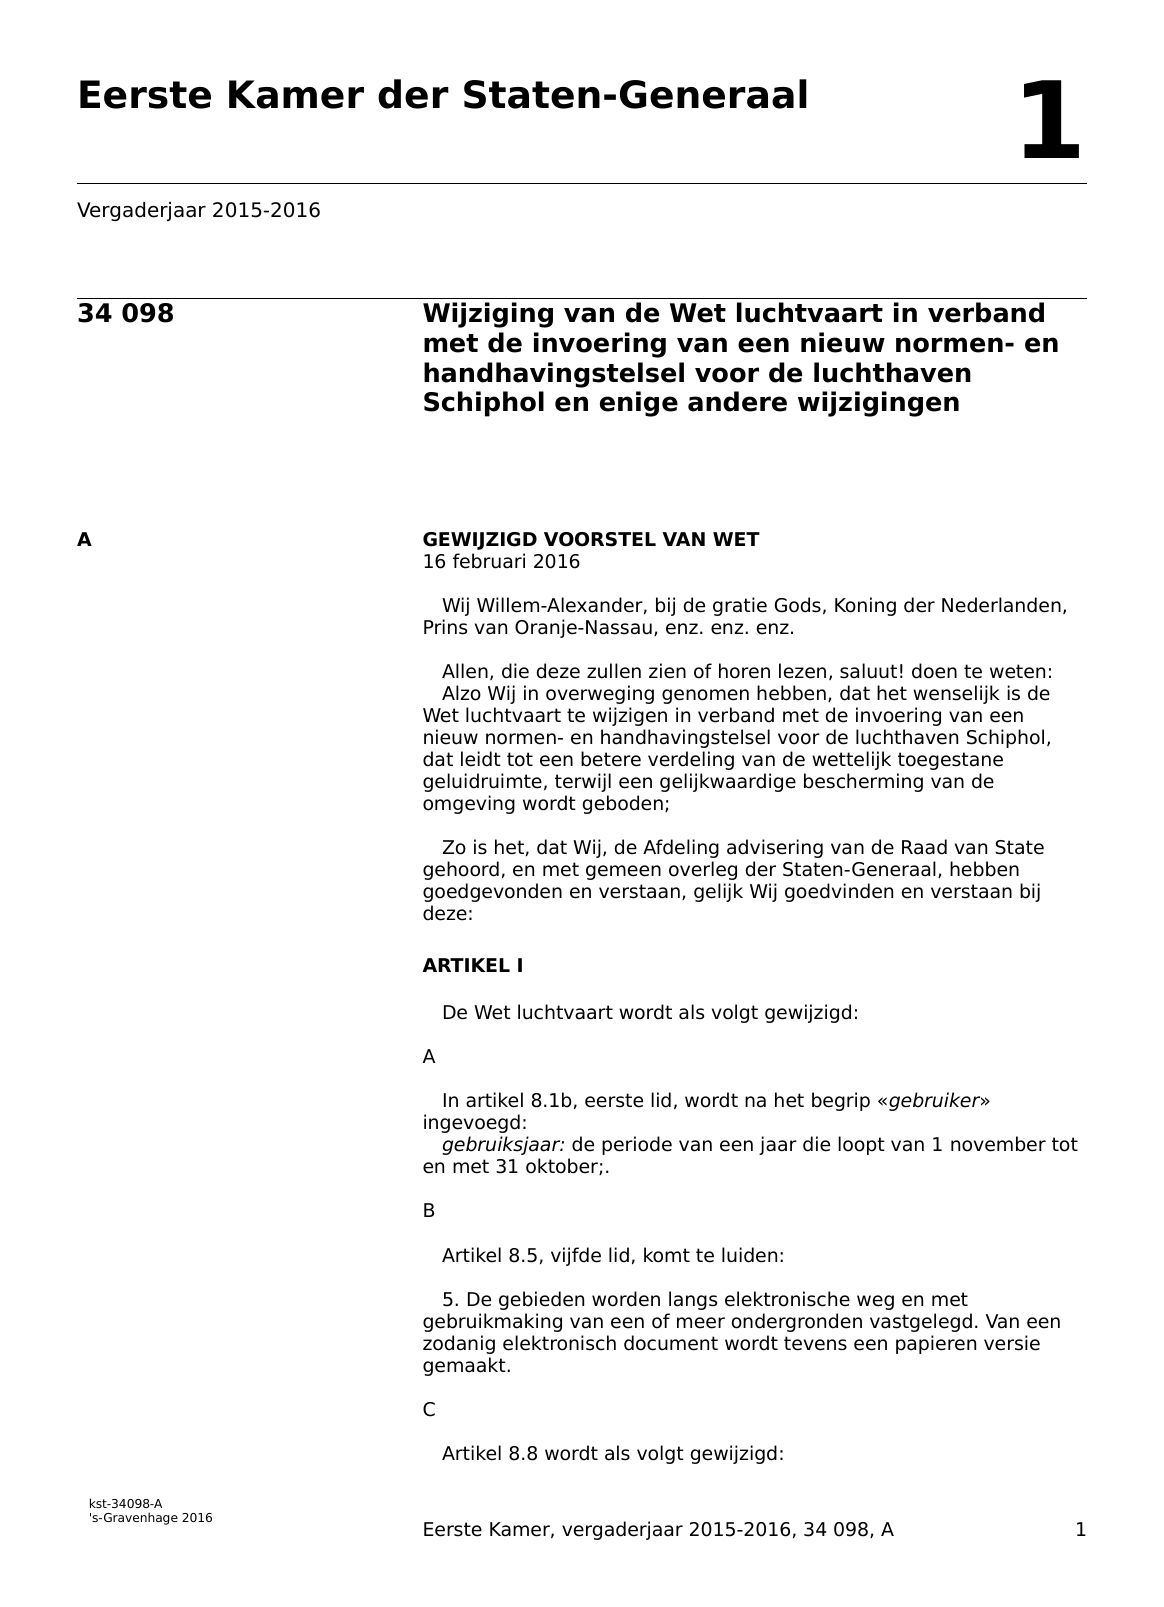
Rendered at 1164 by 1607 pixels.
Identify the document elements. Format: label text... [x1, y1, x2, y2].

text C [422, 1399, 1087, 1421]
text gebruiksjaar: de periode van een jaar die loopt van 1 november tot en met 31 oktober;. [422, 1134, 1087, 1178]
subtitle A GEWIJZIGD VOORSTEL VAN WET [77, 529, 1087, 551]
text Zo is het, dat Wij, de Afdeling advisering van de Raad van State gehoord, en met gemeen overleg der Staten-Generaal, hebben goedgevonden en verstaan, gelijk Wij goedvinden en verstaan bij deze: [422, 837, 1087, 925]
text Allen, die deze zullen zien of horen lezen, saluut! doen te weten: [422, 661, 1087, 683]
text De Wet luchtvaart wordt als volgt gewijzigd: [422, 1002, 1087, 1024]
subtitle ARTIKEL I [422, 955, 1087, 977]
text 16 februari 2016 [422, 551, 1087, 573]
text kst-34098-A [88, 1497, 323, 1511]
text B [422, 1200, 1087, 1222]
text A [422, 1046, 1087, 1068]
text Artikel 8.8 wordt als volgt gewijzigd: [422, 1443, 1087, 1465]
table_header Eerste Kamer der Staten-Generaal [77, 59, 886, 183]
table_header 1 [886, 59, 1087, 183]
table_cell Vergaderjaar 2015-2016 [77, 184, 1087, 298]
text In artikel 8.1b, eerste lid, wordt na het begrip «gebruiker» ingevoegd: [422, 1090, 1087, 1134]
text 5. De gebieden worden langs elektronische weg en met gebruikmaking van een of meer ondergronden vastgelegd. Van een zodanig elektronisch document wordt tevens een papieren versie gemaakt. [422, 1289, 1087, 1377]
subtitle 34 098 Wijziging van de Wet luchtvaart in verband met de invoering van een nieuw normen- en handhavingstelsel voor de luchthaven Schiphol en enige andere wijzigingen [77, 299, 1087, 418]
text Artikel 8.5, vijfde lid, komt te luiden: [422, 1244, 1087, 1267]
text 's-Gravenhage 2016 [88, 1511, 323, 1525]
text Alzo Wij in overweging genomen hebben, dat het wenselijk is de Wet luchtvaart te wijzigen in verband met de invoering van een nieuw normen- en handhavingstelsel voor de luchthaven Schiphol, dat leidt tot een betere verdeling van de wettelijk toegestane geluidruimte, terwijl een gelijkwaardige bescherming van de omgeving wordt geboden; [422, 683, 1087, 815]
text Wij Willem-Alexander, bij de gratie Gods, Koning der Nederlanden, Prins van Oranje-Nassau, enz. enz. enz. [422, 595, 1087, 639]
